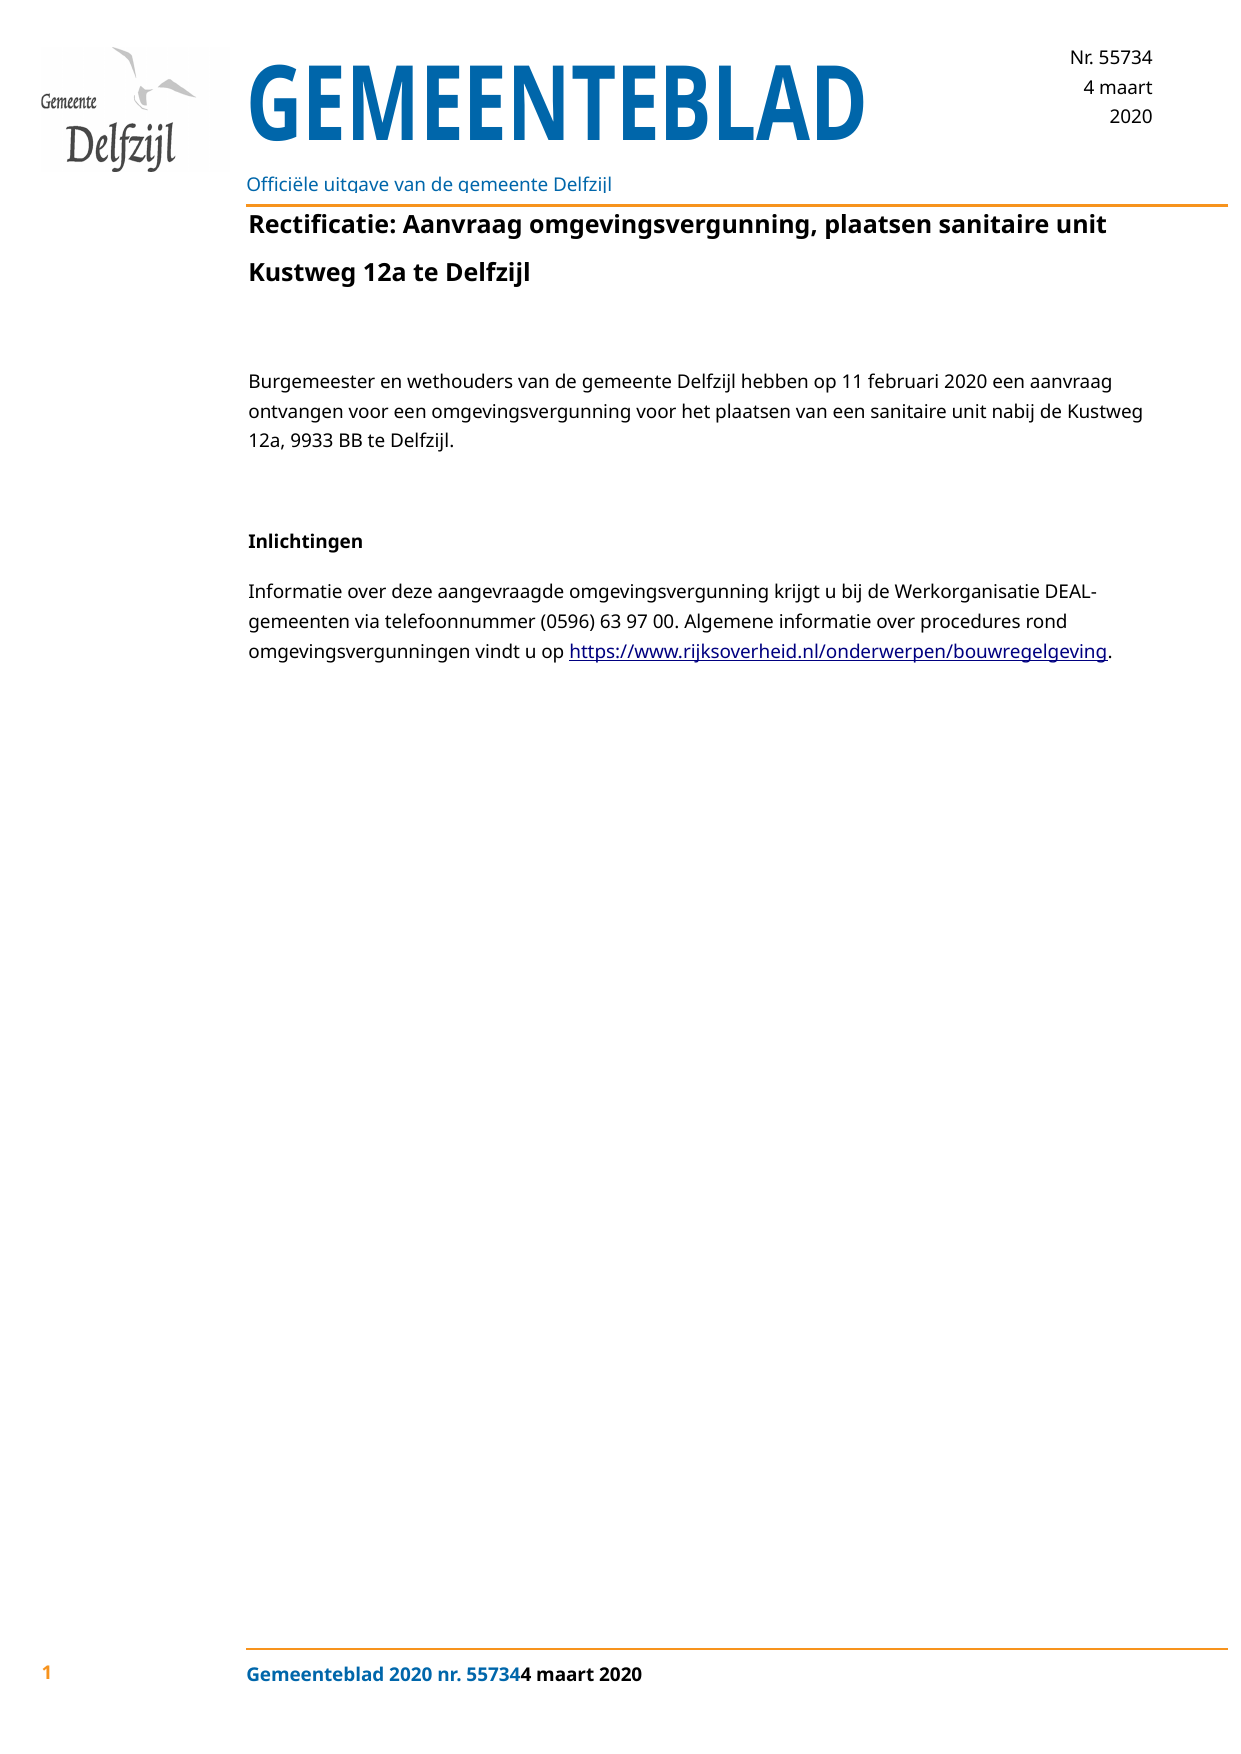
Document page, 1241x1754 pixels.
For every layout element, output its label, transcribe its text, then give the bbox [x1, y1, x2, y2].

picture [41, 47, 231, 172]
text Informatie over deze aangevraagde omgevingsvergunning krijgt u bij de Werkorganisatie DEAL-gemeenten via telefoonnummer (0596) 63 97 00. Algemene informatie over procedures rond omgevingsvergunningen vindt u op https://www.rijksoverheid.nl/onderwerpen/bouwregelgeving. [248, 579, 1152, 664]
text Rectificatie: Aanvraag omgevingsvergunning, plaatsen sanitaire unit Kustweg 12a te Delfzijl [248, 207, 1152, 288]
text Inlichtingen [248, 528, 1152, 554]
text Burgemeester en wethouders van de gemeente Delfzijl hebben op 11 februari 2020 een aanvraag ontvangen voor een omgevingsvergunning voor het plaatsen van een sanitaire unit nabij de Kustweg 12a, 9933 BB te Delfzijl. [248, 368, 1152, 453]
